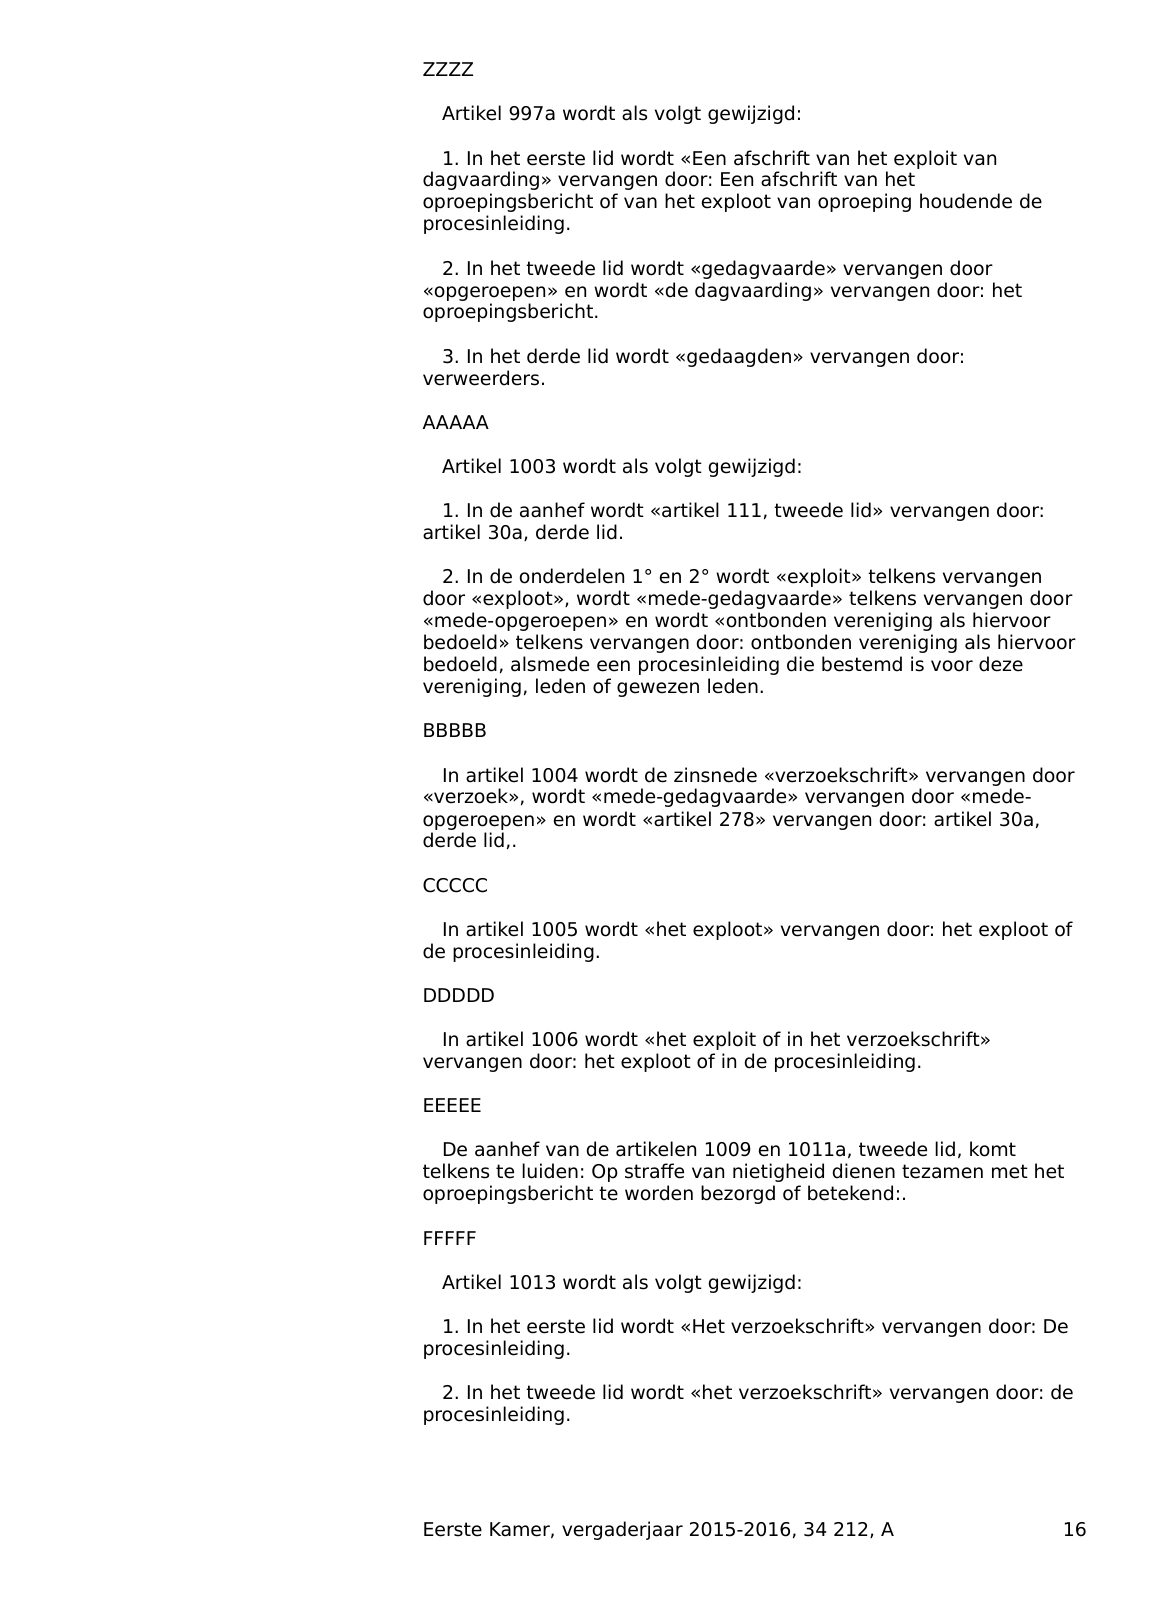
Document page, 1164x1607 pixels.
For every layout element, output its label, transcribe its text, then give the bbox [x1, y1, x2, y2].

text Artikel 997a wordt als volgt gewijzigd: [422, 103, 1087, 125]
text 2. In het tweede lid wordt «gedagvaarde» vervangen door «opgeroepen» en wordt «de dagvaarding» vervangen door: het oproepingsbericht. [422, 257, 1087, 323]
text 3. In het derde lid wordt «gedaagden» vervangen door: verweerders. [422, 346, 1087, 389]
text 2. In de onderdelen 1° en 2° wordt «exploit» telkens vervangen door «exploot», wordt «mede-gedagvaarde» telkens vervangen door «mede-opgeroepen» en wordt «ontbonden vereniging als hiervoor bedoeld» telkens vervangen door: ontbonden vereniging als hiervoor bedoeld, alsmede een procesinleiding die bestemd is voor deze vereniging, leden of gewezen leden. [422, 566, 1087, 698]
text AAAAA [422, 412, 1087, 434]
text Artikel 1013 wordt als volgt gewijzigd: [422, 1272, 1087, 1294]
text 2. In het tweede lid wordt «het verzoekschrift» vervangen door: de procesinleiding. [422, 1382, 1087, 1426]
text EEEEE [422, 1095, 1087, 1117]
text De aanhef van de artikelen 1009 en 1011a, tweede lid, komt telkens te luiden: Op straffe van nietigheid dienen tezamen met het oproepingsbericht te worden bezorgd of betekend:. [422, 1139, 1087, 1205]
text ZZZZ [422, 59, 1087, 81]
text In artikel 1006 wordt «het exploit of in het verzoekschrift» vervangen door: het exploot of in de procesinleiding. [422, 1029, 1087, 1073]
text FFFFF [422, 1227, 1087, 1249]
text BBBBB [422, 720, 1087, 742]
text CCCCC [422, 874, 1087, 897]
text 1. In de aanhef wordt «artikel 111, tweede lid» vervangen door: artikel 30a, derde lid. [422, 500, 1087, 544]
text In artikel 1005 wordt «het exploot» vervangen door: het exploot of de procesinleiding. [422, 919, 1087, 963]
text DDDDD [422, 985, 1087, 1007]
text Artikel 1003 wordt als volgt gewijzigd: [422, 456, 1087, 478]
text In artikel 1004 wordt de zinsnede «verzoekschrift» vervangen door «verzoek», wordt «mede-gedagvaarde» vervangen door «mede-opgeroepen» en wordt «artikel 278» vervangen door: artikel 30a, derde lid,. [422, 764, 1087, 852]
text 1. In het eerste lid wordt «Een afschrift van het exploit van dagvaarding» vervangen door: Een afschrift van het oproepingsbericht of van het exploot van oproeping houdende de procesinleiding. [422, 147, 1087, 235]
text 1. In het eerste lid wordt «Het verzoekschrift» vervangen door: De procesinleiding. [422, 1316, 1087, 1360]
